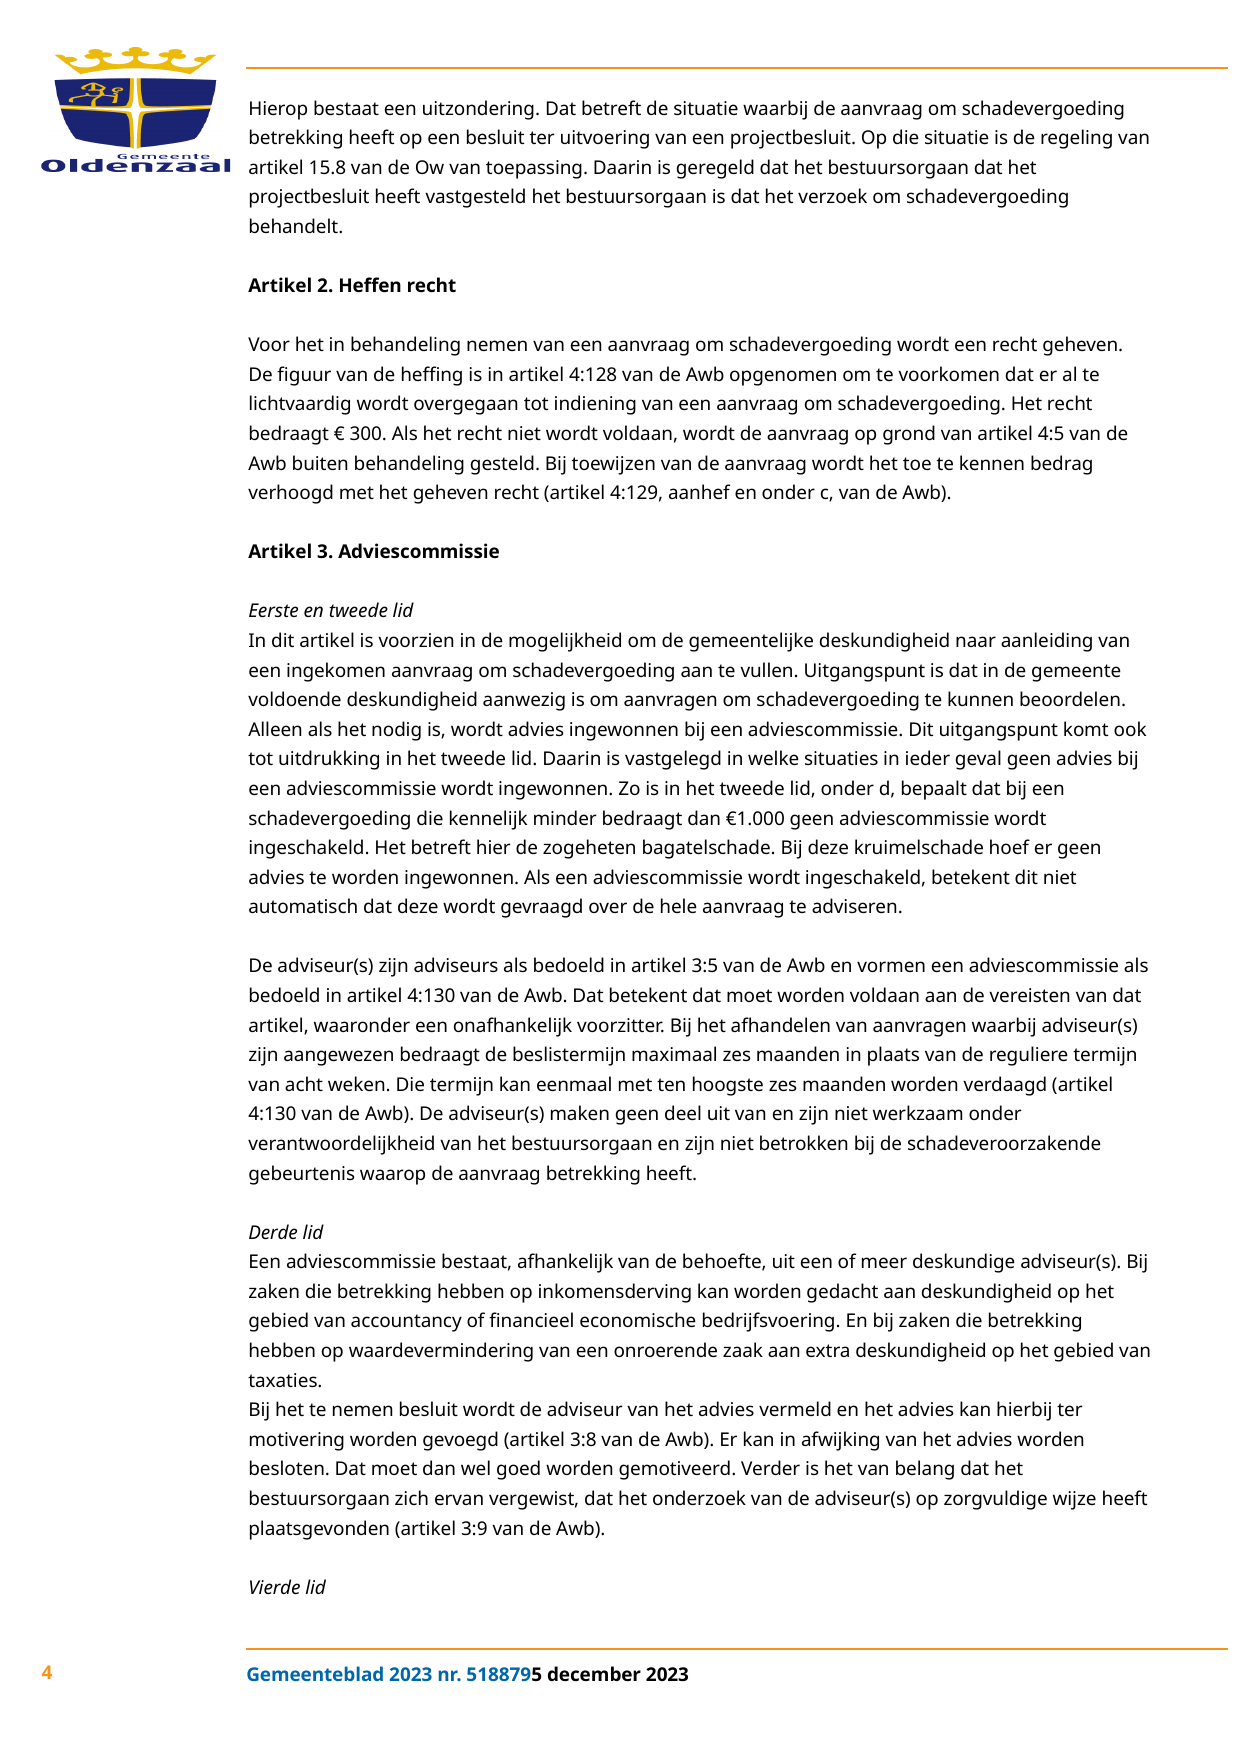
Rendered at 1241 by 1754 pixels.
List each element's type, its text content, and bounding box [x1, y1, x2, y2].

text In dit artikel is voorzien in de mogelijkheid om de gemeentelijke deskundigheid naar aanleiding van een ingekomen aanvraag om schadevergoeding aan te vullen. Uitgangspunt is dat in de gemeente voldoende deskundigheid aanwezig is om aanvragen om schadevergoeding te kunnen beoordelen. Alleen als het nodig is, wordt advies ingewonnen bij een adviescommissie. Dit uitgangspunt komt ook tot uitdrukking in het tweede lid. Daarin is vastgelegd in welke situaties in ieder geval geen advies bij een adviescommissie wordt ingewonnen. Zo is in het tweede lid, onder d, bepaalt dat bij een schadevergoeding die kennelijk minder bedraagt dan €1.000 geen adviescommissie wordt ingeschakeld. Het betreft hier de zogeheten bagatelschade. Bij deze kruimelschade hoef er geen advies te worden ingewonnen. Als een adviescommissie wordt ingeschakeld, betekent dit niet automatisch dat deze wordt gevraagd over de hele aanvraag te adviseren. [248, 627, 1152, 919]
text Een adviescommissie bestaat, afhankelijk van de behoefte, uit een of meer deskundige adviseur(s). Bij zaken die betrekking hebben op inkomensderving kan worden gedacht aan deskundigheid op het gebied van accountancy of financieel economische bedrijfsvoering. En bij zaken die betrekking hebben op waardevermindering van een onroerende zaak aan extra deskundigheid op het gebied van taxaties. [248, 1248, 1152, 1393]
text De adviseur(s) zijn adviseurs als bedoeld in artikel 3:5 van de Awb en vormen een adviescommissie als bedoeld in artikel 4:130 van de Awb. Dat betekent dat moet worden voldaan aan de vereisten van dat artikel, waaronder een onafhankelijk voorzitter. Bij het afhandelen van aanvragen waarbij adviseur(s) zijn aangewezen bedraagt de beslistermijn maximaal zes maanden in plaats van de reguliere termijn van acht weken. Die termijn kan eenmaal met ten hoogste zes maanden worden verdaagd (artikel 4:130 van de Awb). De adviseur(s) maken geen deel uit van en zijn niet werkzaam onder verantwoordelijkheid van het bestuursorgaan en zijn niet betrokken bij de schadeveroorzakende gebeurtenis waarop de aanvraag betrekking heeft. [248, 953, 1152, 1186]
text Artikel 3. Adviescommissie [248, 538, 1152, 564]
text Vierde lid [248, 1574, 1152, 1600]
text Voor het in behandeling nemen van een aanvraag om schadevergoeding wordt een recht geheven. De figuur van de heffing is in artikel 4:128 van de Awb opgenomen om te voorkomen dat er al te lichtvaardig wordt overgegaan tot indiening van een aanvraag om schadevergoeding. Het recht bedraagt € 300. Als het recht niet wordt voldaan, wordt de aanvraag op grond van artikel 4:5 van de Awb buiten behandeling gesteld. Bij toewijzen van de aanvraag wordt het toe te kennen bedrag verhoogd met het geheven recht (artikel 4:129, aanhef en onder c, van de Awb). [248, 331, 1152, 505]
text Derde lid [248, 1219, 1152, 1245]
text Hierop bestaat een uitzondering. Dat betreft de situatie waarbij de aanvraag om schadevergoeding betrekking heeft op een besluit ter uitvoering van een projectbesluit. Op die situatie is de regeling van artikel 15.8 van de Ow van toepassing. Daarin is geregeld dat het bestuursorgaan dat het projectbesluit heeft vastgesteld het bestuursorgaan is dat het verzoek om schadevergoeding behandelt. [248, 95, 1152, 239]
picture [41, 47, 231, 172]
text Eerste en tweede lid [248, 598, 1152, 623]
text Artikel 2. Heffen recht [248, 272, 1152, 298]
text Bij het te nemen besluit wordt de adviseur van het advies vermeld en het advies kan hierbij ter motivering worden gevoegd (artikel 3:8 van de Awb). Er kan in afwijking van het advies worden besloten. Dat moet dan wel goed worden gemotiveerd. Verder is het van belang dat het bestuursorgaan zich ervan vergewist, dat het onderzoek van de adviseur(s) op zorgvuldige wijze heeft plaatsgevonden (artikel 3:9 van de Awb). [248, 1396, 1152, 1541]
